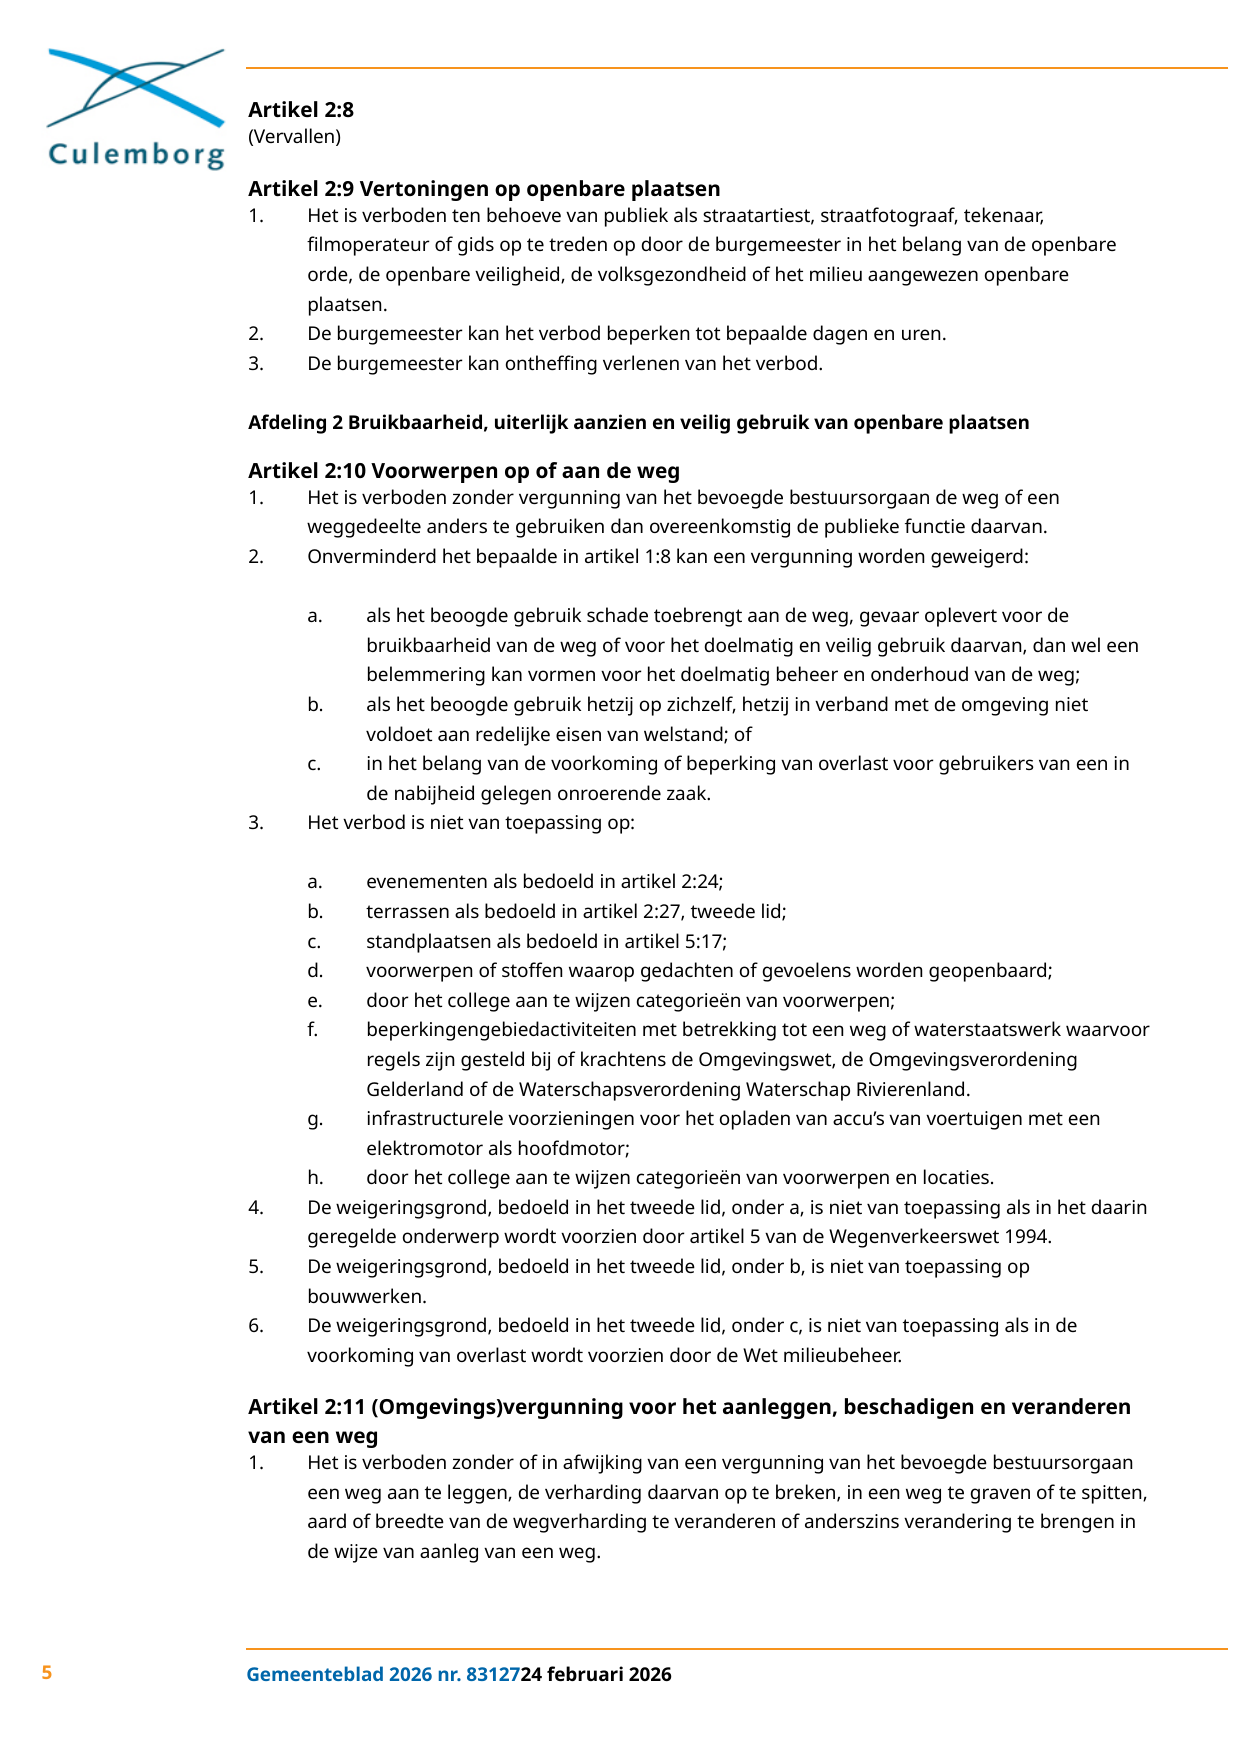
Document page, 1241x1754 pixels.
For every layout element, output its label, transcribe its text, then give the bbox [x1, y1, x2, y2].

list voorwerpen of stoffen waarop gedachten of gevoelens worden geopenbaard; [307, 957, 1152, 983]
text Artikel 2:11 (Omgevings)vergunning voor het aanleggen, beschadigen en veranderen van een weg [248, 1392, 1152, 1449]
list standplaatsen als bedoeld in artikel 5:17; [307, 928, 1152, 954]
list Het is verboden zonder of in afwijking van een vergunning van het bevoegde bestuursorgaan een weg aan te leggen, de verharding daarvan op te breken, in een weg te graven of te spitten, aard of breedte van de wegverharding te veranderen of anderszins verandering te brengen in de wijze van aanleg van een weg. [248, 1449, 1152, 1564]
list Het is verboden ten behoeve van publiek als straatartiest, straatfotograaf, tekenaar, filmoperateur of gids op te treden op door de burgemeester in het belang van de openbare orde, de openbare veiligheid, de volksgezondheid of het milieu aangewezen openbare plaatsen. [248, 202, 1152, 317]
list beperkingengebiedactiviteiten met betrekking tot een weg of waterstaatswerk waarvoor regels zijn gesteld bij of krachtens de Omgevingswet, de Omgevingsverordening Gelderland of de Waterschapsverordening Waterschap Rivierenland. [307, 1017, 1152, 1102]
list terrassen als bedoeld in artikel 2:27, tweede lid; [307, 898, 1152, 924]
list in het belang van de voorkoming of beperking van overlast voor gebruikers van een in de nabijheid gelegen onroerende zaak. [307, 750, 1152, 806]
list als het beoogde gebruik hetzij op zichzelf, hetzij in verband met de omgeving niet voldoet aan redelijke eisen van welstand; of [307, 691, 1152, 747]
picture [41, 47, 231, 172]
list Onverminderd het bepaalde in artikel 1:8 kan een vergunning worden geweigerd: [248, 543, 1152, 569]
list Het is verboden zonder vergunning van het bevoegde bestuursorgaan de weg of een weggedeelte anders te gebruiken dan overeenkomstig de publieke functie daarvan. [248, 484, 1152, 539]
list De weigeringsgrond, bedoeld in het tweede lid, onder c, is niet van toepassing als in de voorkoming van overlast wordt voorzien door de Wet milieubeheer. [248, 1312, 1152, 1368]
list infrastructurele voorzieningen voor het opladen van accu’s van voertuigen met een elektromotor als hoofdmotor; [307, 1105, 1152, 1161]
text Artikel 2:8 [248, 95, 1152, 123]
text Artikel 2:10 Voorwerpen op of aan de weg [248, 456, 1152, 484]
text Artikel 2:9 Vertoningen op openbare plaatsen [248, 174, 1152, 202]
list De burgemeester kan het verbod beperken tot bepaalde dagen en uren. [248, 320, 1152, 346]
list door het college aan te wijzen categorieën van voorwerpen en locaties. [307, 1164, 1152, 1190]
list als het beoogde gebruik schade toebrengt aan de weg, gevaar oplevert voor de bruikbaarheid van de weg of voor het doelmatig en veilig gebruik daarvan, dan wel een belemmering kan vormen voor het doelmatig beheer en onderhoud van de weg; [307, 602, 1152, 687]
text Afdeling 2 Bruikbaarheid, uiterlijk aanzien en veilig gebruik van openbare plaatsen [248, 409, 1152, 435]
list door het college aan te wijzen categorieën van voorwerpen; [307, 987, 1152, 1013]
list evenementen als bedoeld in artikel 2:24; [307, 869, 1152, 894]
list De weigeringsgrond, bedoeld in het tweede lid, onder b, is niet van toepassing op bouwwerken. [248, 1253, 1152, 1309]
list Het verbod is niet van toepassing op: [248, 809, 1152, 835]
list De burgemeester kan ontheffing verlenen van het verbod. [248, 350, 1152, 376]
text (Vervallen) [248, 123, 1152, 149]
list De weigeringsgrond, bedoeld in het tweede lid, onder a, is niet van toepassing als in het daarin geregelde onderwerp wordt voorzien door artikel 5 van de Wegenverkeerswet 1994. [248, 1194, 1152, 1249]
